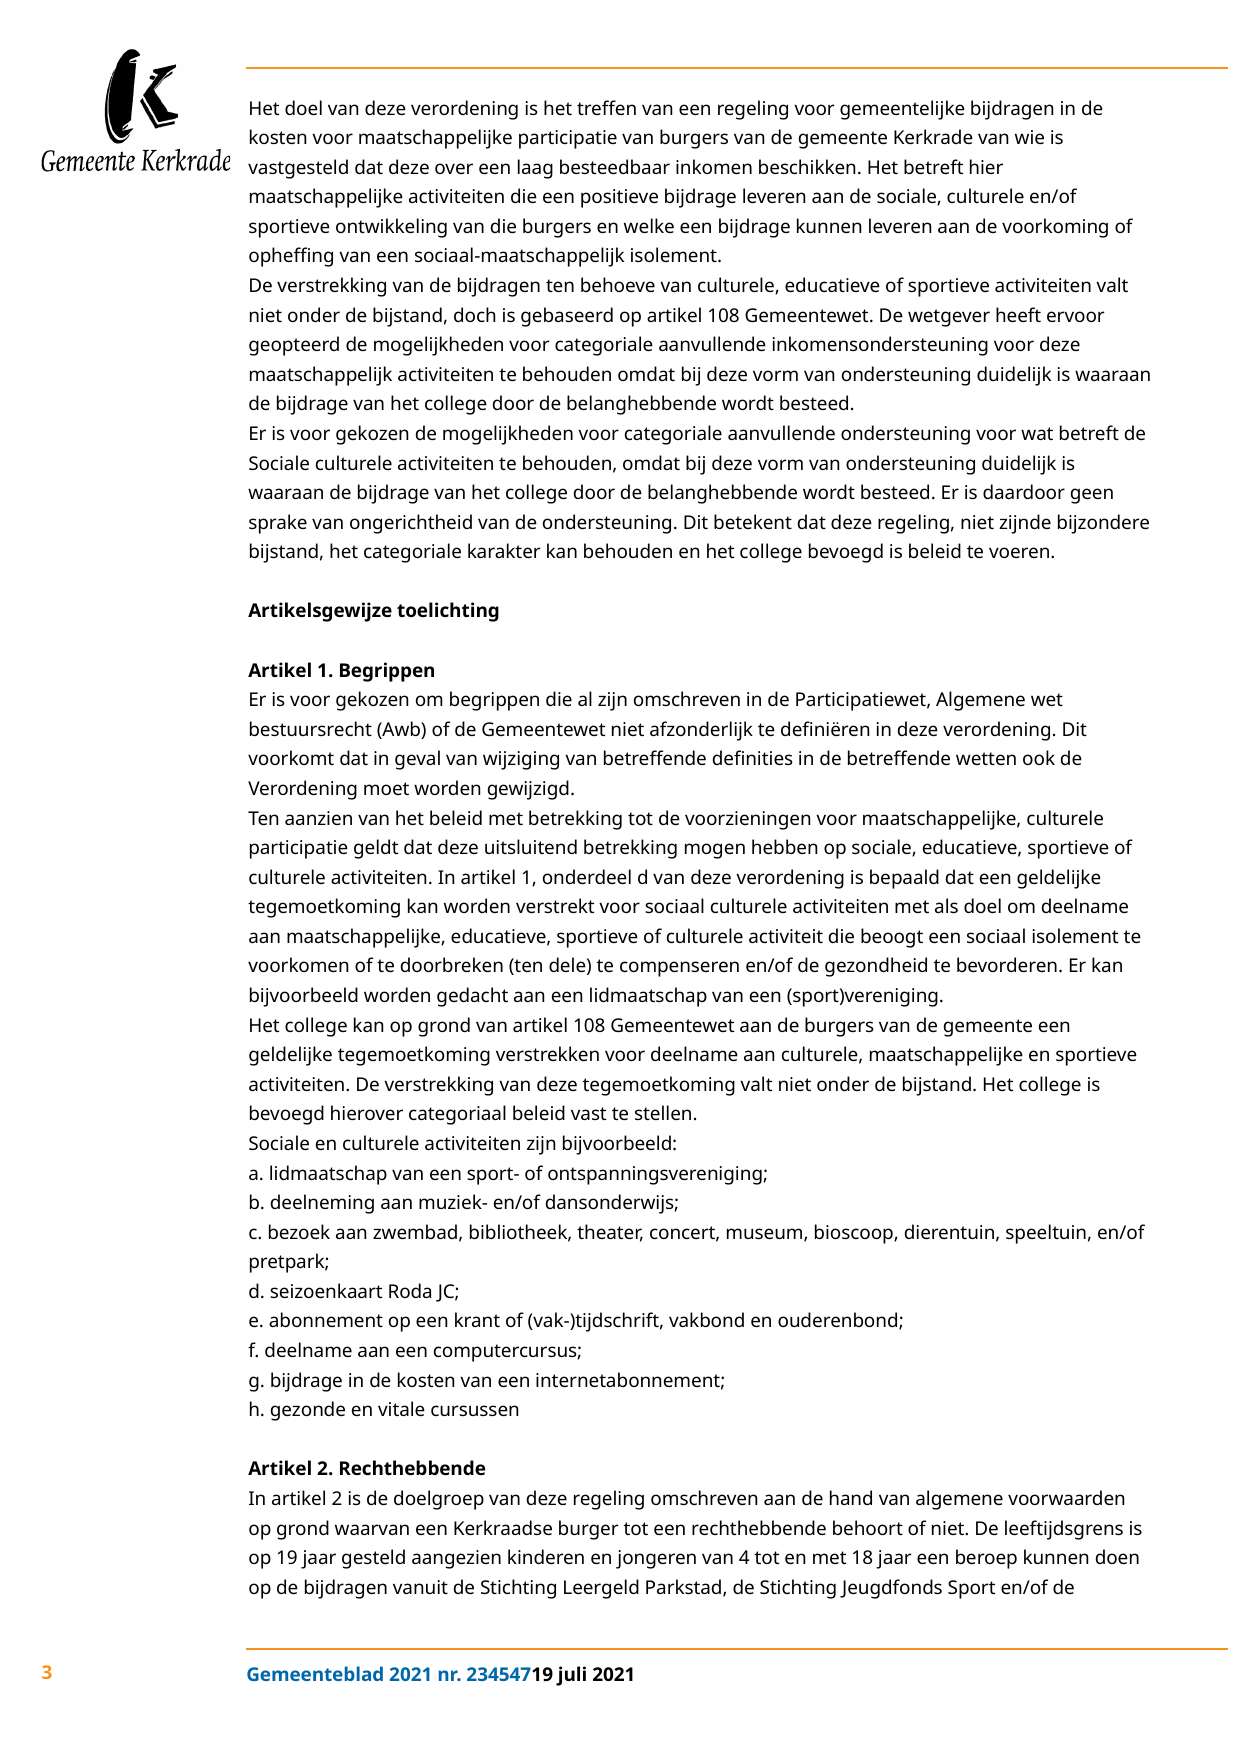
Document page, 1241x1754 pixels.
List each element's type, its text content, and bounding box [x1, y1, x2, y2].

text a. lidmaatschap van een sport- of ontspanningsvereniging; [248, 1160, 1152, 1186]
text b. deelneming aan muziek- en/of dansonderwijs; [248, 1189, 1152, 1215]
text Er is voor gekozen de mogelijkheden voor categoriale aanvullende ondersteuning voor wat betreft de Sociale culturele activiteiten te behouden, omdat bij deze vorm van ondersteuning duidelijk is waaraan de bijdrage van het college door de belanghebbende wordt besteed. Er is daardoor geen sprake van ongerichtheid van de ondersteuning. Dit betekent dat deze regeling, niet zijnde bijzondere bijstand, het categoriale karakter kan behouden en het college bevoegd is beleid te voeren. [248, 420, 1152, 564]
text De verstrekking van de bijdragen ten behoeve van culturele, educatieve of sportieve activiteiten valt niet onder de bijstand, doch is gebaseerd op artikel 108 Gemeentewet. De wetgever heeft ervoor geopteerd de mogelijkheden voor categoriale aanvullende inkomensondersteuning voor deze maatschappelijk activiteiten te behouden omdat bij deze vorm van ondersteuning duidelijk is waaraan de bijdrage van het college door de belanghebbende wordt besteed. [248, 272, 1152, 416]
text d. seizoenkaart Roda JC; [248, 1278, 1152, 1304]
text Artikel 1. Begrippen [248, 657, 1152, 683]
text c. bezoek aan zwembad, bibliotheek, theater, concert, museum, bioscoop, dierentuin, speeltuin, en/of pretpark; [248, 1219, 1152, 1274]
picture [41, 47, 231, 172]
text Er is voor gekozen om begrippen die al zijn omschreven in de Participatiewet, Algemene wet bestuursrecht (Awb) of de Gemeentewet niet afzonderlijk te definiëren in deze verordening. Dit voorkomt dat in geval van wijziging van betreffende definities in de betreffende wetten ook de Verordening moet worden gewijzigd. [248, 686, 1152, 801]
text Het college kan op grond van artikel 108 Gemeentewet aan de burgers van de gemeente een geldelijke tegemoetkoming verstrekken voor deelname aan culturele, maatschappelijke en sportieve activiteiten. De verstrekking van deze tegemoetkoming valt niet onder de bijstand. Het college is bevoegd hierover categoriaal beleid vast te stellen. [248, 1012, 1152, 1126]
text In artikel 2 is de doelgroep van deze regeling omschreven aan de hand van algemene voorwaarden op grond waarvan een Kerkraadse burger tot een rechthebbende behoort of niet. De leeftijdsgrens is op 19 jaar gesteld aangezien kinderen en jongeren van 4 tot en met 18 jaar een beroep kunnen doen op de bijdragen vanuit de Stichting Leergeld Parkstad, de Stichting Jeugdfonds Sport en/of de [248, 1485, 1152, 1600]
text h. gezonde en vitale cursussen [248, 1396, 1152, 1422]
text f. deelname aan een computercursus; [248, 1337, 1152, 1363]
text Het doel van deze verordening is het treffen van een regeling voor gemeentelijke bijdragen in de kosten voor maatschappelijke participatie van burgers van de gemeente Kerkrade van wie is vastgesteld dat deze over een laag besteedbaar inkomen beschikken. Het betreft hier maatschappelijke activiteiten die een positieve bijdrage leveren aan de sociale, culturele en/of sportieve ontwikkeling van die burgers en welke een bijdrage kunnen leveren aan de voorkoming of opheffing van een sociaal-maatschappelijk isolement. [248, 95, 1152, 268]
text g. bijdrage in de kosten van een internetabonnement; [248, 1367, 1152, 1393]
text Ten aanzien van het beleid met betrekking tot de voorzieningen voor maatschappelijke, culturele participatie geldt dat deze uitsluitend betrekking mogen hebben op sociale, educatieve, sportieve of culturele activiteiten. In artikel 1, onderdeel d van deze verordening is bepaald dat een geldelijke tegemoetkoming kan worden verstrekt voor sociaal culturele activiteiten met als doel om deelname aan maatschappelijke, educatieve, sportieve of culturele activiteit die beoogt een sociaal isolement te voorkomen of te doorbreken (ten dele) te compenseren en/of de gezondheid te bevorderen. Er kan bijvoorbeeld worden gedacht aan een lidmaatschap van een (sport)vereniging. [248, 805, 1152, 1008]
text Artikel 2. Rechthebbende [248, 1456, 1152, 1481]
text e. abonnement op een krant of (vak-)tijdschrift, vakbond en ouderenbond; [248, 1308, 1152, 1333]
text Sociale en culturele activiteiten zijn bijvoorbeeld: [248, 1130, 1152, 1156]
text Artikelsgewijze toelichting [248, 598, 1152, 623]
